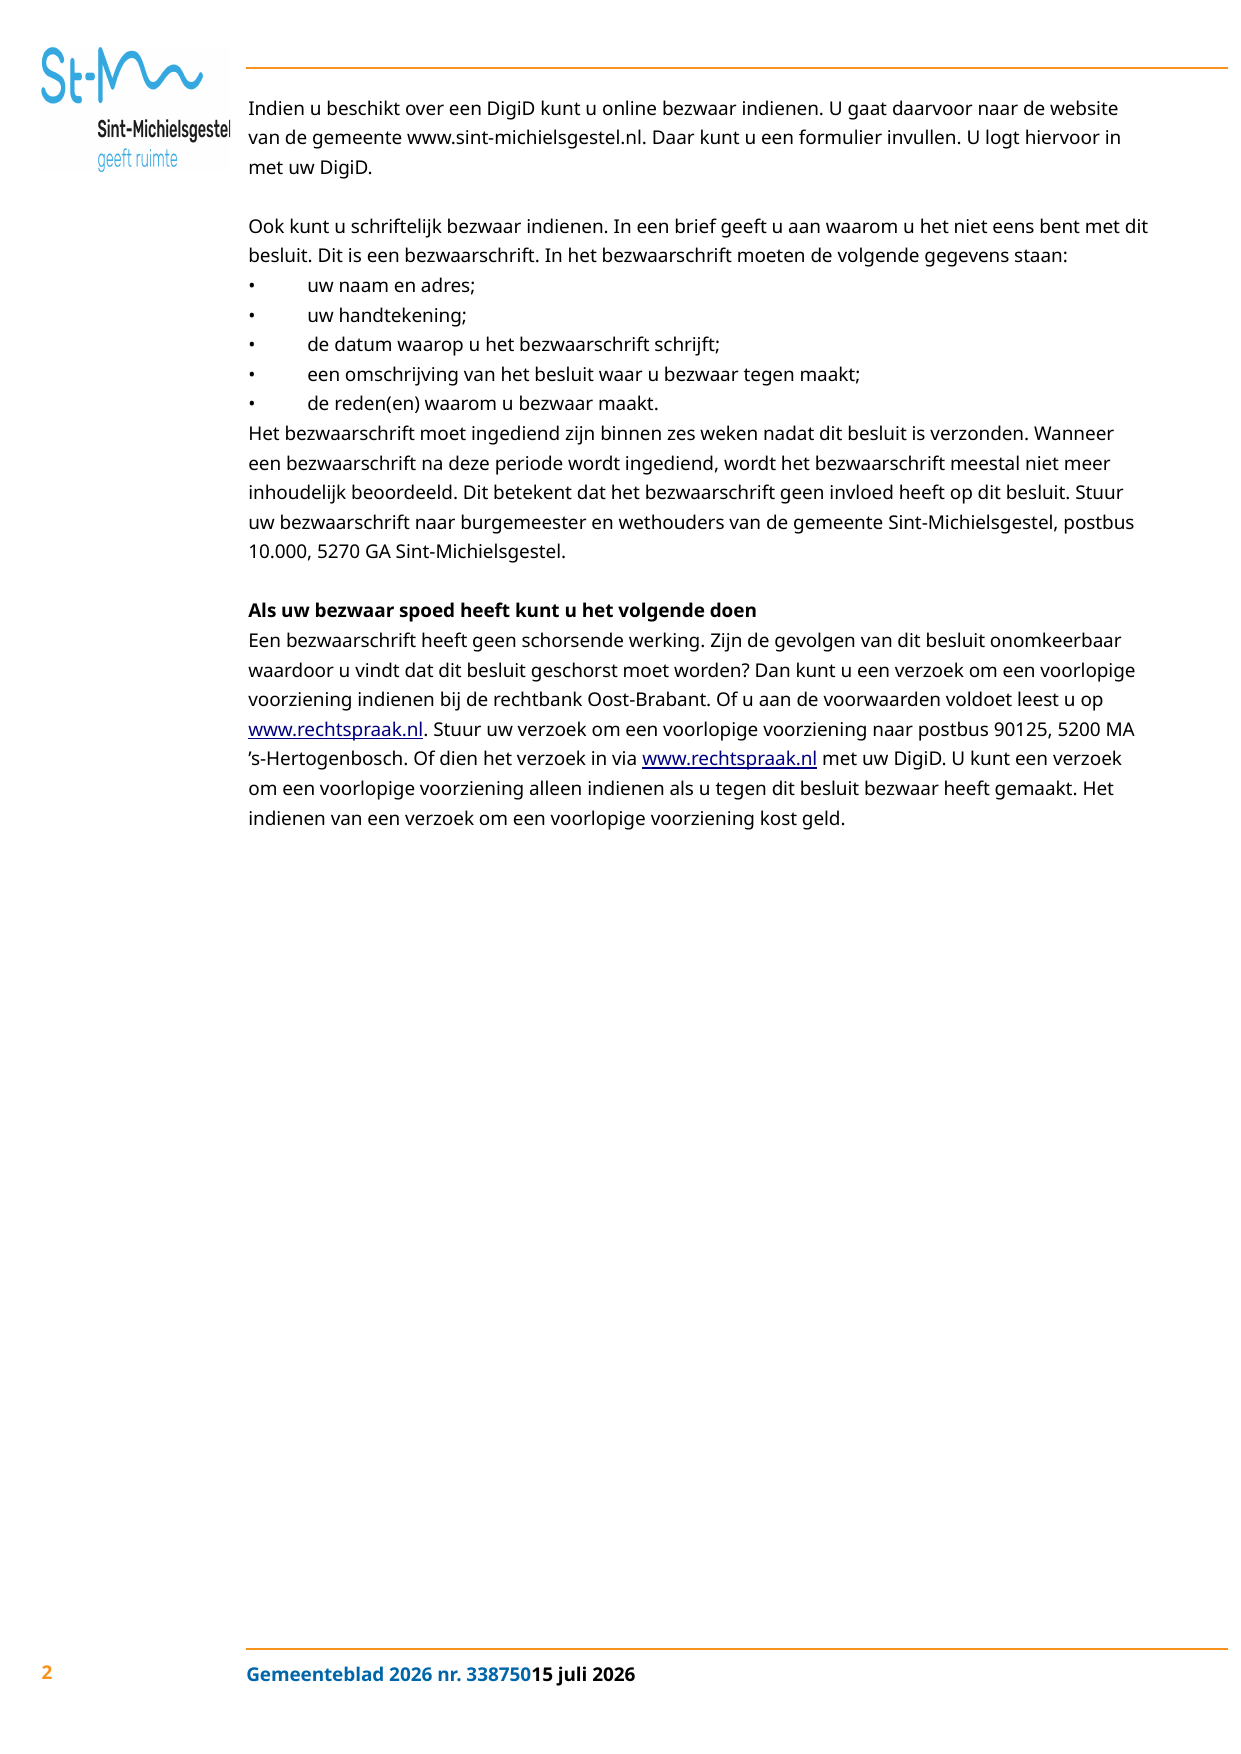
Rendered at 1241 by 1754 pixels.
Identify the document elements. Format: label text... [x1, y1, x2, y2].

text Indien u beschikt over een DigiD kunt u online bezwaar indienen. U gaat daarvoor naar de website van de gemeente www.sint-michielsgestel.nl. Daar kunt u een formulier invullen. U logt hiervoor in met uw DigiD. [248, 95, 1152, 180]
picture [41, 47, 231, 172]
list de datum waarop u het bezwaarschrift schrijft; [248, 331, 1152, 357]
text Een bezwaarschrift heeft geen schorsende werking. Zijn de gevolgen van dit besluit onomkeerbaar waardoor u vindt dat dit besluit geschorst moet worden? Dan kunt u een verzoek om een voorlopige voorziening indienen bij de rechtbank Oost-Brabant. Of u aan de voorwaarden voldoet leest u op www.rechtspraak.nl. Stuur uw verzoek om een voorlopige voorziening naar postbus 90125, 5200 MA ’s-Hertogenbosch. Of dien het verzoek in via www.rechtspraak.nl met uw DigiD. U kunt een verzoek om een voorlopige voorziening alleen indienen als u tegen dit besluit bezwaar heeft gemaakt. Het indienen van een verzoek om een voorlopige voorziening kost geld. [248, 627, 1152, 831]
list de reden(en) waarom u bezwaar maakt. [248, 391, 1152, 416]
list uw handtekening; [248, 302, 1152, 328]
list een omschrijving van het besluit waar u bezwaar tegen maakt; [248, 361, 1152, 387]
text Ook kunt u schriftelijk bezwaar indienen. In een brief geeft u aan waarom u het niet eens bent met dit besluit. Dit is een bezwaarschrift. In het bezwaarschrift moeten de volgende gegevens staan: [248, 213, 1152, 268]
text Als uw bezwaar spoed heeft kunt u het volgende doen [248, 598, 1152, 623]
text Het bezwaarschrift moet ingediend zijn binnen zes weken nadat dit besluit is verzonden. Wanneer een bezwaarschrift na deze periode wordt ingediend, wordt het bezwaarschrift meestal niet meer inhoudelijk beoordeeld. Dit betekent dat het bezwaarschrift geen invloed heeft op dit besluit. Stuur uw bezwaarschrift naar burgemeester en wethouders van de gemeente Sint-Michielsgestel, postbus 10.000, 5270 GA Sint-Michielsgestel. [248, 420, 1152, 564]
list uw naam en adres; [248, 272, 1152, 298]
